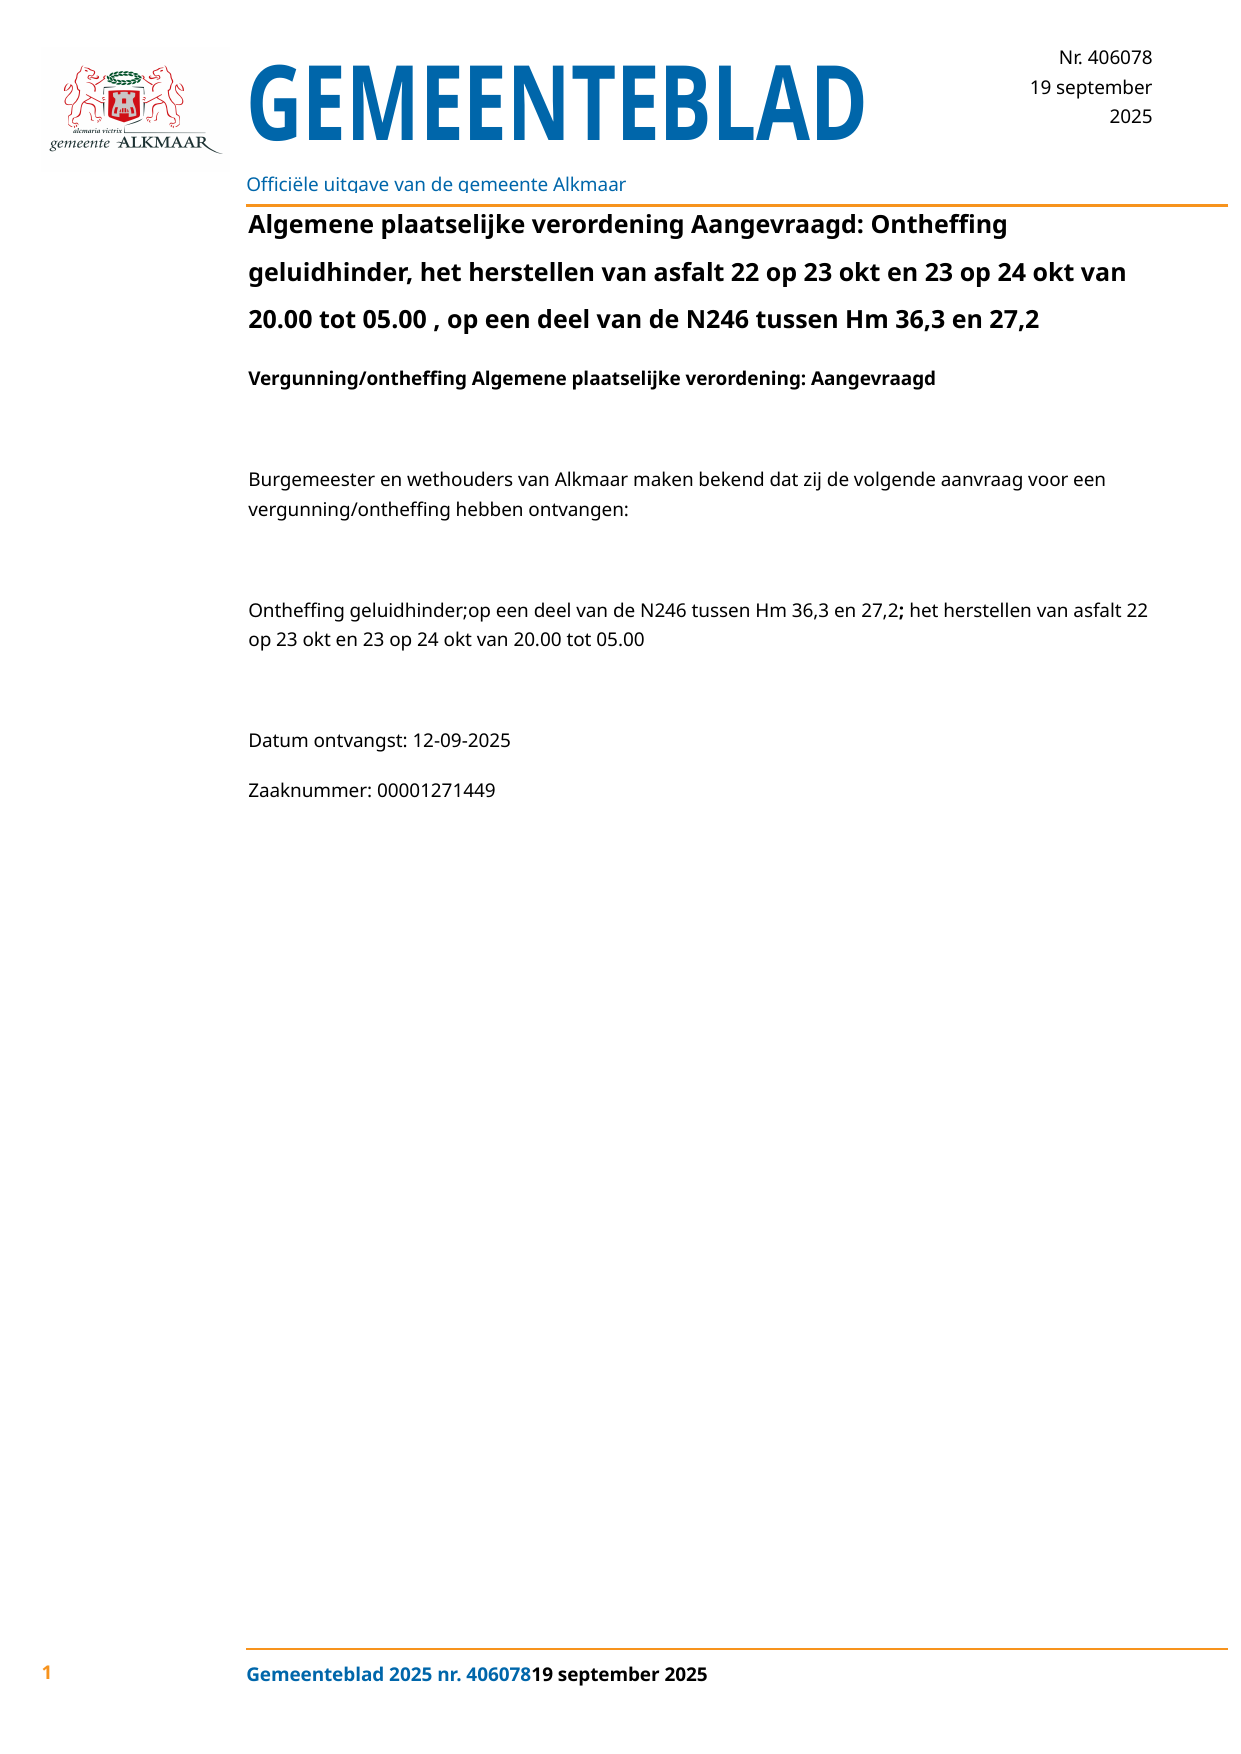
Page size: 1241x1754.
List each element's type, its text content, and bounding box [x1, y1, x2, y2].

picture [41, 47, 231, 172]
text Algemene plaatselijke verordening Aangevraagd: Ontheffing geluidhinder, het herstellen van asfalt 22 op 23 okt en 23 op 24 okt van 20.00 tot 05.00 , op een deel van de N246 tussen Hm 36,3 en 27,2 [248, 207, 1152, 336]
text Ontheffing geluidhinder;op een deel van de N246 tussen Hm 36,3 en 27,2; het herstellen van asfalt 22 op 23 okt en 23 op 24 okt van 20.00 tot 05.00 [248, 597, 1152, 652]
text Vergunning/ontheffing Algemene plaatselijke verordening: Aangevraagd [248, 366, 1152, 391]
text Datum ontvangst: 12-09-2025 [248, 727, 1152, 753]
text Zaaknummer: 00001271449 [248, 778, 1152, 803]
text Burgemeester en wethouders van Alkmaar maken bekend dat zij de volgende aanvraag voor een vergunning/ontheffing hebben ontvangen: [248, 466, 1152, 522]
